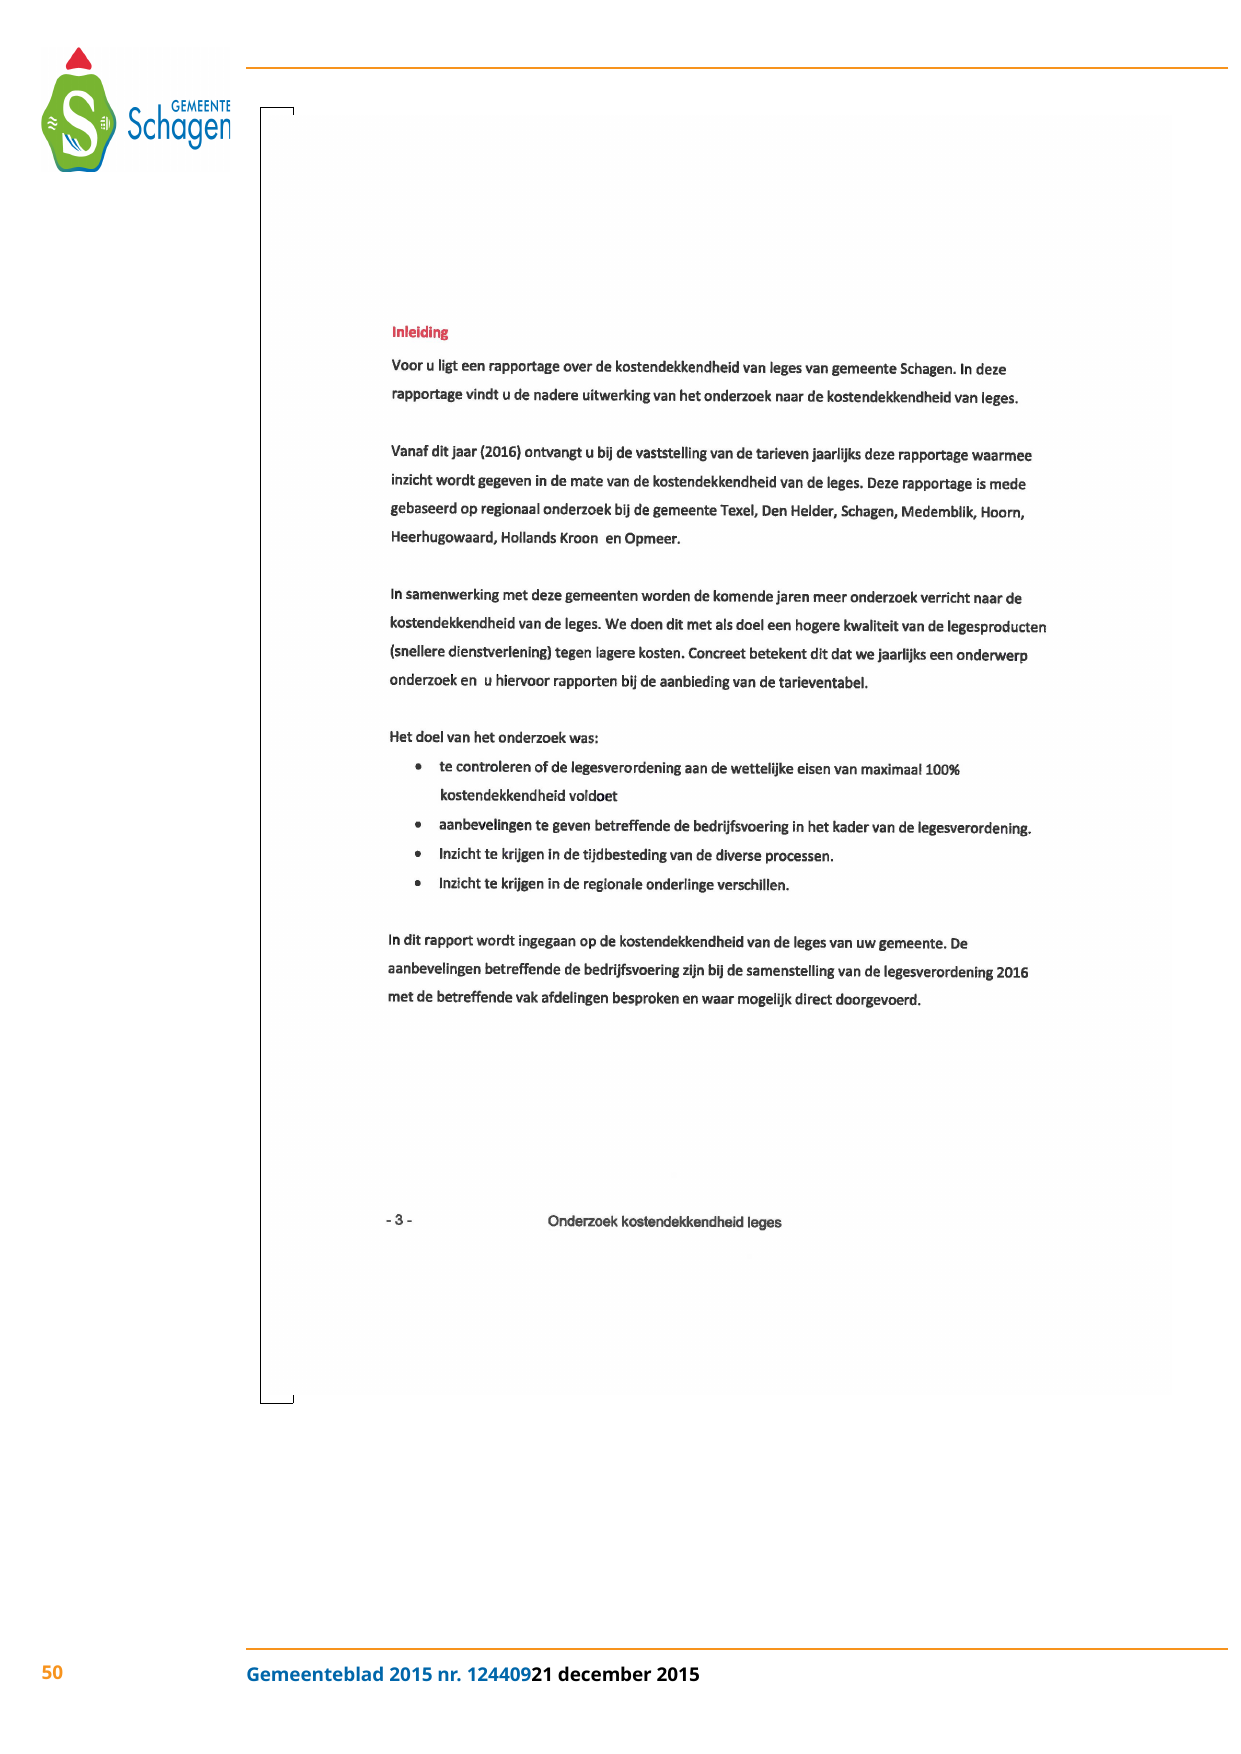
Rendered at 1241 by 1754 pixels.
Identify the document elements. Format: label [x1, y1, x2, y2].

picture [268, 115, 1173, 1395]
picture [41, 47, 231, 172]
